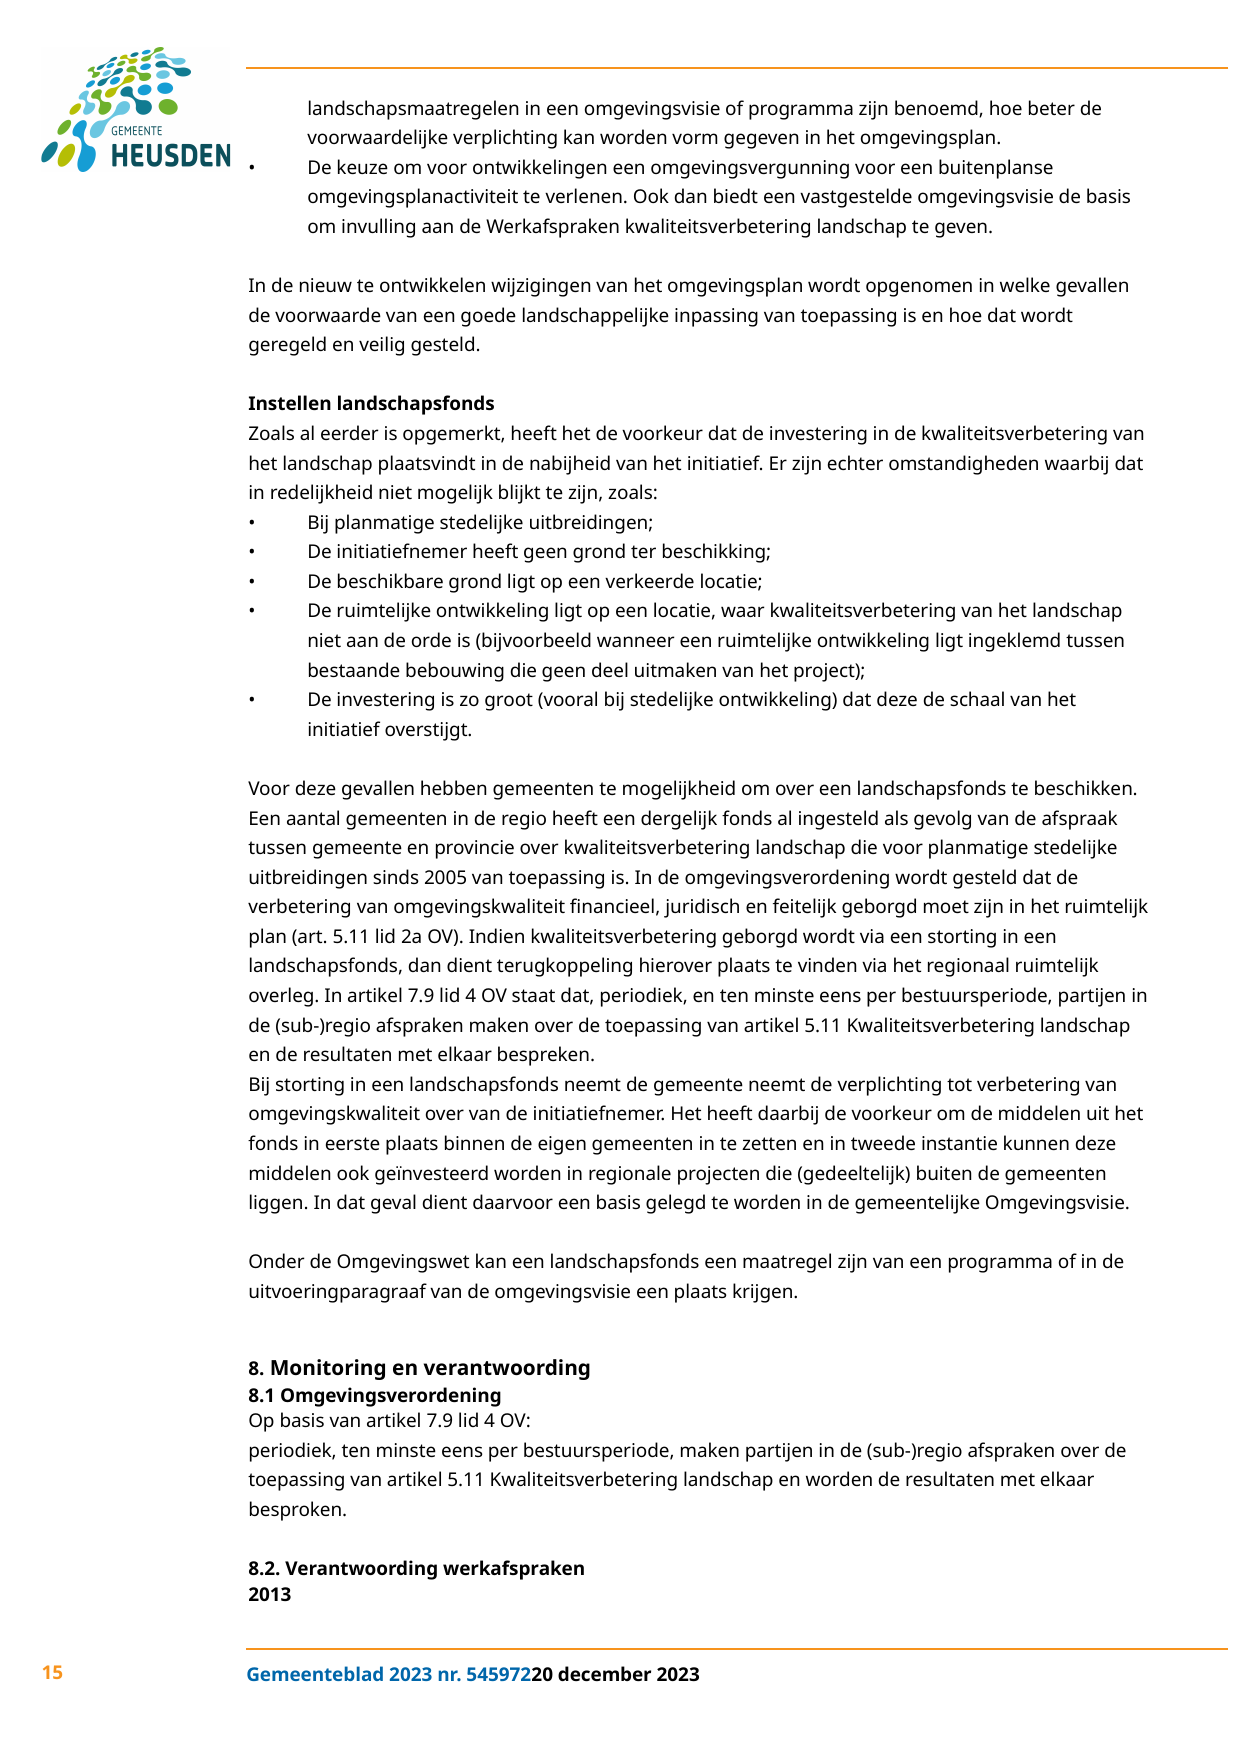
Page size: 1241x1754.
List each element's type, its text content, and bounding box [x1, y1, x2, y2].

text In de nieuw te ontwikkelen wijzigingen van het omgevingsplan wordt opgenomen in welke gevallen de voorwaarde van een goede landschappelijke inpassing van toepassing is en hoe dat wordt geregeld en veilig gesteld. [248, 272, 1152, 357]
picture [41, 47, 231, 172]
text 8.1 Omgevingsverordening [248, 1382, 1152, 1407]
list Bij planmatige stedelijke uitbreidingen; [248, 509, 1152, 535]
text Voor deze gevallen hebben gemeenten te mogelijkheid om over een landschapsfonds te beschikken. Een aantal gemeenten in de regio heeft een dergelijk fonds al ingesteld als gevolg van de afspraak tussen gemeente en provincie over kwaliteitsverbetering landschap die voor planmatige stedelijke uitbreidingen sinds 2005 van toepassing is. In de omgevingsverordening wordt gesteld dat de verbetering van omgevingskwaliteit financieel, juridisch en feitelijk geborgd moet zijn in het ruimtelijk plan (art. 5.11 lid 2a OV). Indien kwaliteitsverbetering geborgd wordt via een storting in een landschapsfonds, dan dient terugkoppeling hierover plaats te vinden via het regionaal ruimtelijk overleg. In artikel 7.9 lid 4 OV staat dat, periodiek, en ten minste eens per bestuursperiode, partijen in de (sub-)regio afspraken maken over de toepassing van artikel 5.11 Kwaliteitsverbetering landschap en de resultaten met elkaar bespreken. [248, 775, 1152, 1067]
text Onder de Omgevingswet kan een landschapsfonds een maatregel zijn van een programma of in de uitvoeringparagraaf van de omgevingsvisie een plaats krijgen. [248, 1248, 1152, 1304]
text 8.2. Verantwoording werkafspraken [248, 1555, 1152, 1581]
list De ruimtelijke ontwikkeling ligt op een locatie, waar kwaliteitsverbetering van het landschap niet aan de orde is (bijvoorbeeld wanneer een ruimtelijke ontwikkeling ligt ingeklemd tussen bestaande bebouwing die geen deel uitmaken van het project); [248, 598, 1152, 683]
text 8. Monitoring en verantwoording [248, 1353, 1152, 1382]
text Bij storting in een landschapsfonds neemt de gemeente neemt de verplichting tot verbetering van omgevingskwaliteit over van de initiatiefnemer. Het heeft daarbij de voorkeur om de middelen uit het fonds in eerste plaats binnen de eigen gemeenten in te zetten en in tweede instantie kunnen deze middelen ook geïnvesteerd worden in regionale projecten die (gedeeltelijk) buiten de gemeenten liggen. In dat geval dient daarvoor een basis gelegd te worden in de gemeentelijke Omgevingsvisie. [248, 1071, 1152, 1215]
text 2013 [248, 1581, 1152, 1607]
list De beschikbare grond ligt op een verkeerde locatie; [248, 568, 1152, 594]
list De keuze om voor ontwikkelingen een omgevingsvergunning voor een buitenplanse omgevingsplanactiviteit te verlenen. Ook dan biedt een vastgestelde omgevingsvisie de basis om invulling aan de Werkafspraken kwaliteitsverbetering landschap te geven. [248, 154, 1152, 239]
text periodiek, ten minste eens per bestuursperiode, maken partijen in de (sub-)regio afspraken over de toepassing van artikel 5.11 Kwaliteitsverbetering landschap en worden de resultaten met elkaar besproken. [248, 1437, 1152, 1522]
list De initiatiefnemer heeft geen grond ter beschikking; [248, 538, 1152, 564]
text Zoals al eerder is opgemerkt, heeft het de voorkeur dat de investering in de kwaliteitsverbetering van het landschap plaatsvindt in de nabijheid van het initiatief. Er zijn echter omstandigheden waarbij dat in redelijkheid niet mogelijk blijkt te zijn, zoals: [248, 420, 1152, 505]
text Op basis van artikel 7.9 lid 4 OV: [248, 1407, 1152, 1433]
list De investering is zo groot (vooral bij stedelijke ontwikkeling) dat deze de schaal van het initiatief overstijgt. [248, 686, 1152, 742]
list landschapsmaatregelen in een omgevingsvisie of programma zijn benoemd, hoe beter de voorwaardelijke verplichting kan worden vorm gegeven in het omgevingsplan. [248, 95, 1152, 150]
text Instellen landschapsfonds [248, 391, 1152, 416]
